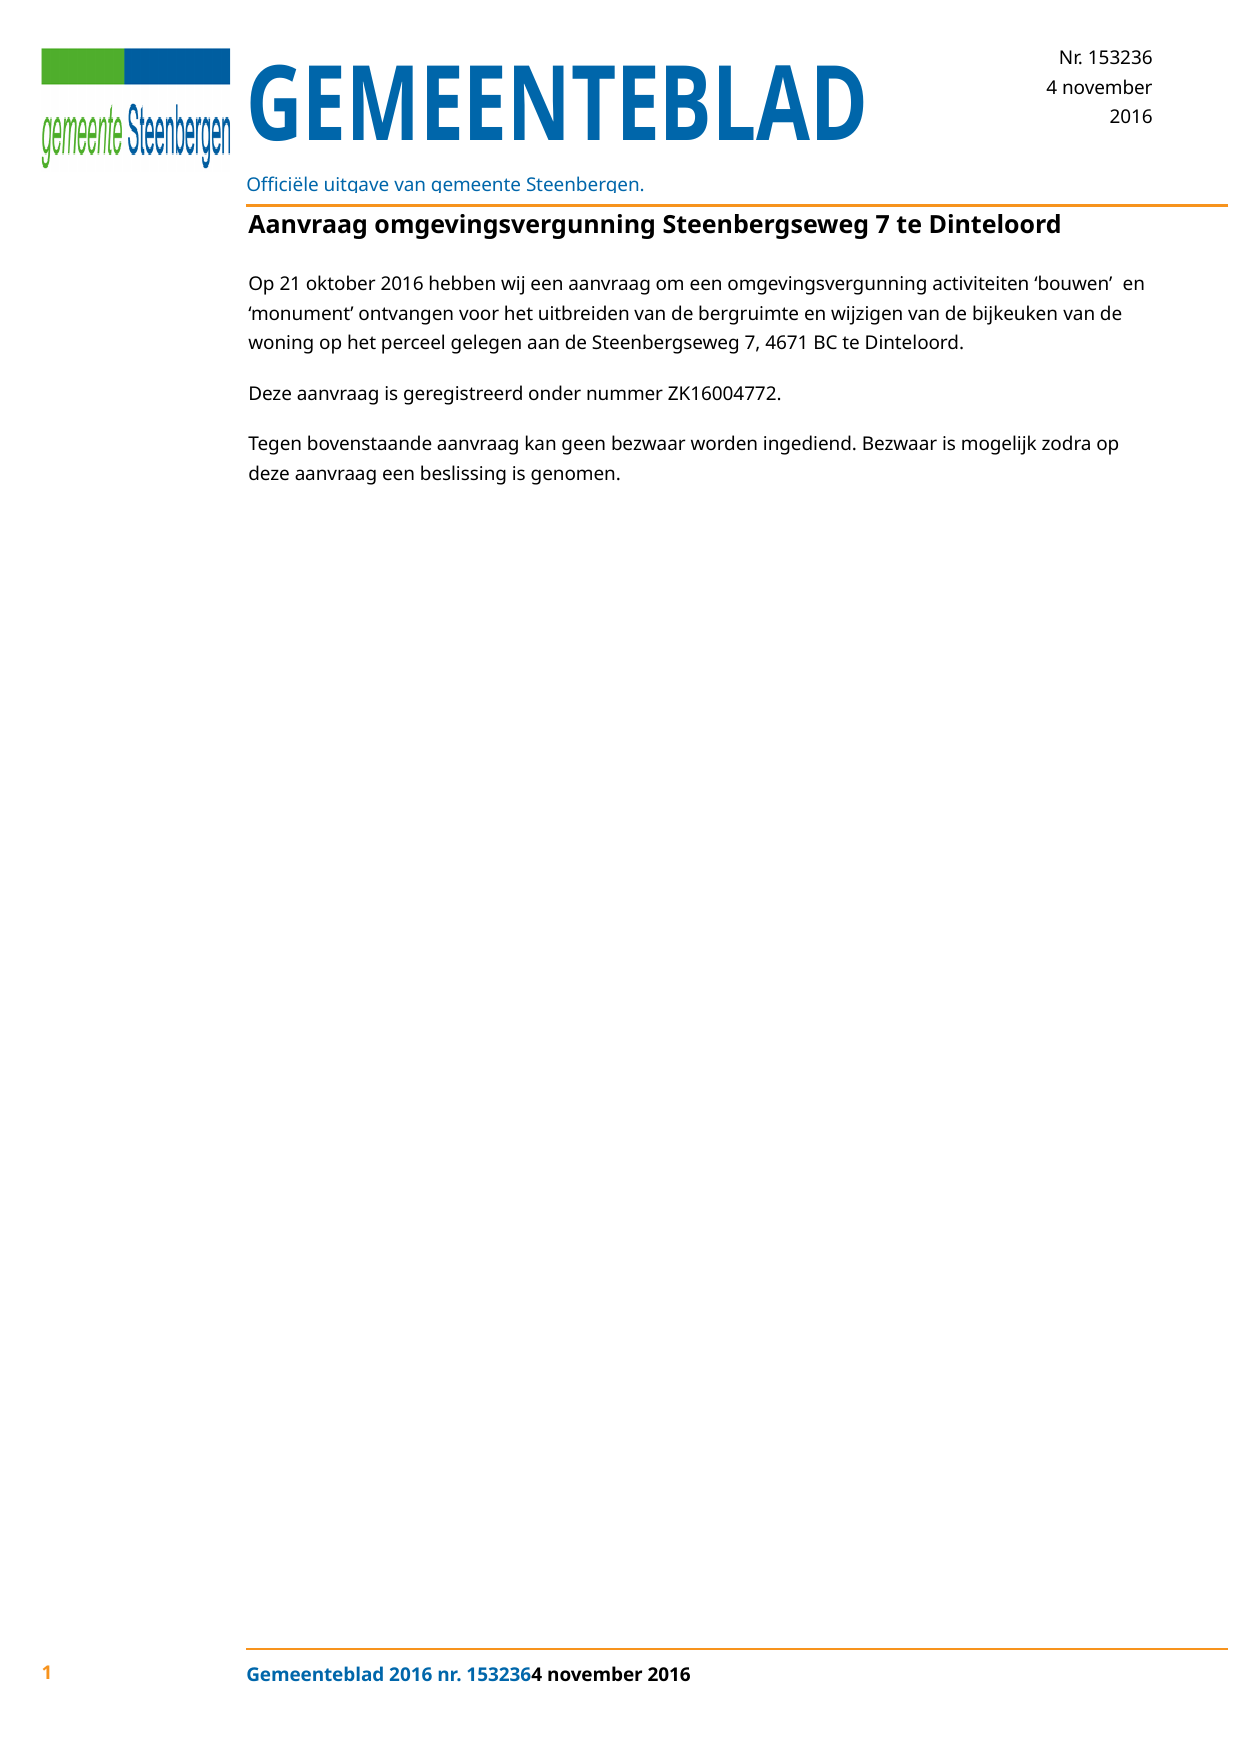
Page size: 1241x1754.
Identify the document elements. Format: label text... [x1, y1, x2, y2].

picture [41, 47, 231, 172]
text Deze aanvraag is geregistreerd onder nummer ZK16004772. [248, 380, 1152, 406]
text Tegen bovenstaande aanvraag kan geen bezwaar worden ingediend. Bezwaar is mogelijk zodra op deze aanvraag een beslissing is genomen. [248, 430, 1152, 486]
text Aanvraag omgevingsvergunning Steenbergseweg 7 te Dinteloord [248, 207, 1152, 241]
text Op 21 oktober 2016 hebben wij een aanvraag om een omgevingsvergunning activiteiten ‘bouwen’ en ‘monument’ ontvangen voor het uitbreiden van de bergruimte en wijzigen van de bijkeuken van de woning op het perceel gelegen aan de Steenbergseweg 7, 4671 BC te Dinteloord. [248, 270, 1152, 355]
